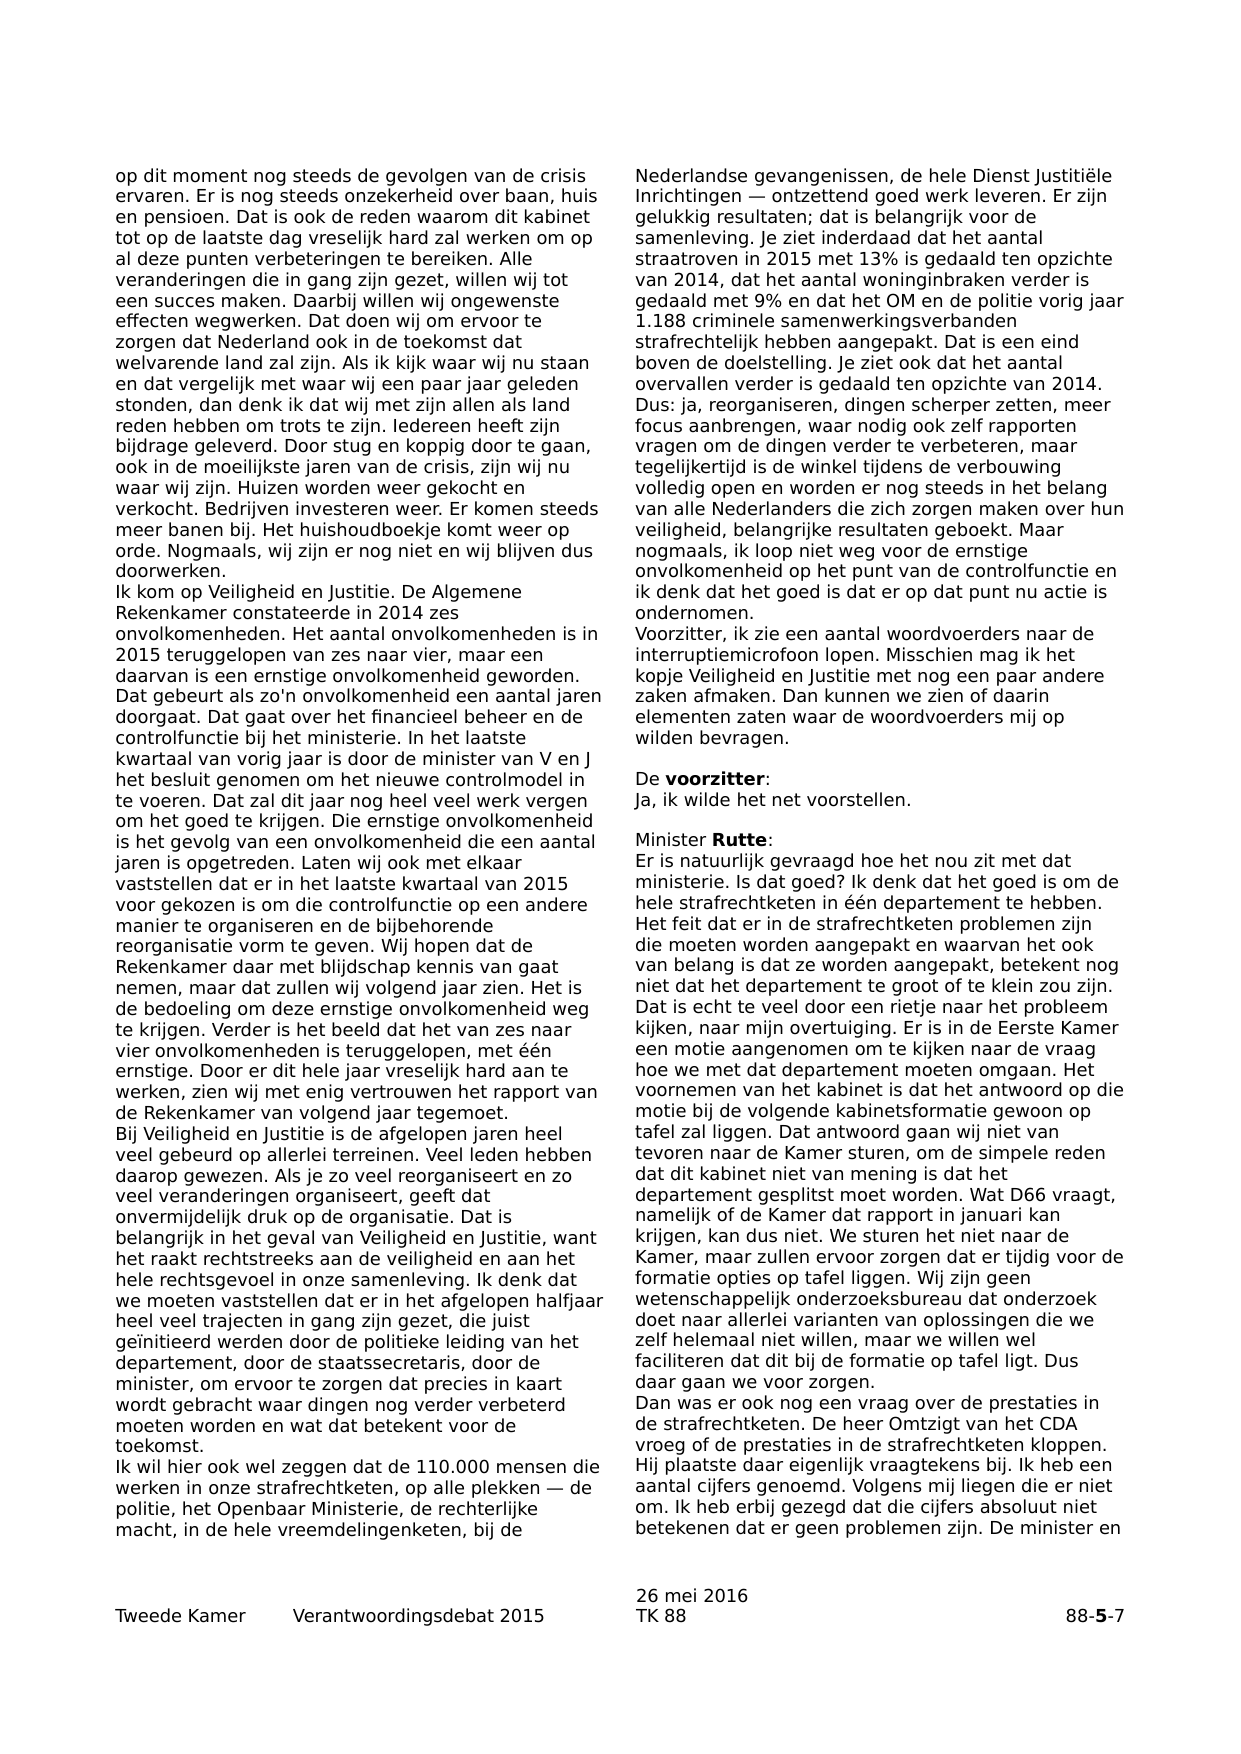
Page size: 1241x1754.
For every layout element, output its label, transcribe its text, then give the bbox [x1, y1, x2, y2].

text Ik kom op Veiligheid en Justitie. De Algemene Rekenkamer constateerde in 2014 zes onvolkomenheden. Het aantal onvolkomenheden is in 2015 teruggelopen van zes naar vier, maar een daarvan is een ernstige onvolkomenheid geworden. Dat gebeurt als zo'n onvolkomenheid een aantal jaren doorgaat. Dat gaat over het financieel beheer en de controlfunctie bij het ministerie. In het laatste kwartaal van vorig jaar is door de minister van V en J het besluit genomen om het nieuwe controlmodel in te voeren. Dat zal dit jaar nog heel veel werk vergen om het goed te krijgen. Die ernstige onvolkomenheid is het gevolg van een onvolkomenheid die een aantal jaren is opgetreden. Laten wij ook met elkaar vaststellen dat er in het laatste kwartaal van 2015 voor gekozen is om die controlfunctie op een andere manier te organiseren en de bijbehorende reorganisatie vorm te geven. Wij hopen dat de Rekenkamer daar met blijdschap kennis van gaat nemen, maar dat zullen wij volgend jaar zien. Het is de bedoeling om deze ernstige onvolkomenheid weg te krijgen. Verder is het beeld dat het van zes naar vier onvolkomenheden is teruggelopen, met één ernstige. Door er dit hele jaar vreselijk hard aan te werken, zien wij met enig vertrouwen het rapport van de Rekenkamer van volgend jaar tegemoet. [115, 582, 605, 1124]
text Er is natuurlijk gevraagd hoe het nou zit met dat ministerie. Is dat goed? Ik denk dat het goed is om de hele strafrechtketen in één departement te hebben. Het feit dat er in de strafrechtketen problemen zijn die moeten worden aangepakt en waarvan het ook van belang is dat ze worden aangepakt, betekent nog niet dat het departement te groot of te klein zou zijn. Dat is echt te veel door een rietje naar het probleem kijken, naar mijn overtuiging. Er is in de Eerste Kamer een motie aangenomen om te kijken naar de vraag hoe we met dat departement moeten omgaan. Het voornemen van het kabinet is dat het antwoord op die motie bij de volgende kabinetsformatie gewoon op tafel zal liggen. Dat antwoord gaan wij niet van tevoren naar de Kamer sturen, om de simpele reden dat dit kabinet niet van mening is dat het departement gesplitst moet worden. Wat D66 vraagt, namelijk of de Kamer dat rapport in januari kan krijgen, kan dus niet. We sturen het niet naar de Kamer, maar zullen ervoor zorgen dat er tijdig voor de formatie opties op tafel liggen. Wij zijn geen wetenschappelijk onderzoeksbureau dat onderzoek doet naar allerlei varianten van oplossingen die we zelf helemaal niet willen, maar we willen wel faciliteren dat dit bij de formatie op tafel ligt. Dus daar gaan we voor zorgen. [635, 851, 1125, 1393]
text Dus: ja, reorganiseren, dingen scherper zetten, meer focus aanbrengen, waar nodig ook zelf rapporten vragen om de dingen verder te verbeteren, maar tegelijkertijd is de winkel tijdens de verbouwing volledig open en worden er nog steeds in het belang van alle Nederlanders die zich zorgen maken over hun veiligheid, belangrijke resultaten geboekt. Maar nogmaals, ik loop niet weg voor de ernstige onvolkomenheid op het punt van de controlfunctie en ik denk dat het goed is dat er op dat punt nu actie is ondernomen. [635, 394, 1125, 624]
text De voorzitter: [635, 769, 1125, 789]
text op dit moment nog steeds de gevolgen van de crisis ervaren. Er is nog steeds onzekerheid over baan, huis en pensioen. Dat is ook de reden waarom dit kabinet tot op de laatste dag vreselijk hard zal werken om op al deze punten verbeteringen te bereiken. Alle veranderingen die in gang zijn gezet, willen wij tot een succes maken. Daarbij willen wij ongewenste effecten wegwerken. Dat doen wij om ervoor te zorgen dat Nederland ook in de toekomst dat welvarende land zal zijn. Als ik kijk waar wij nu staan en dat vergelijk met waar wij een paar jaar geleden stonden, dan denk ik dat wij met zijn allen als land reden hebben om trots te zijn. Iedereen heeft zijn bijdrage geleverd. Door stug en koppig door te gaan, ook in de moeilijkste jaren van de crisis, zijn wij nu waar wij zijn. Huizen worden weer gekocht en verkocht. Bedrijven investeren weer. Er komen steeds meer banen bij. Het huishoudboekje komt weer op orde. Nogmaals, wij zijn er nog niet en wij blijven dus doorwerken. [115, 165, 605, 582]
text Voorzitter, ik zie een aantal woordvoerders naar de interruptiemicrofoon lopen. Misschien mag ik het kopje Veiligheid en Justitie met nog een paar andere zaken afmaken. Dan kunnen we zien of daarin elementen zaten waar de woordvoerders mij op wilden bevragen. [635, 624, 1125, 749]
text Ja, ik wilde het net voorstellen. [635, 789, 1125, 810]
text Nederlandse gevangenissen, de hele Dienst Justitiële Inrichtingen — ontzettend goed werk leveren. Er zijn gelukkig resultaten; dat is belangrijk voor de samenleving. Je ziet inderdaad dat het aantal straatroven in 2015 met 13% is gedaald ten opzichte van 2014, dat het aantal woninginbraken verder is gedaald met 9% en dat het OM en de politie vorig jaar 1.188 criminele samenwerkingsverbanden strafrechtelijk hebben aangepakt. Dat is een eind boven de doelstelling. Je ziet ook dat het aantal overvallen verder is gedaald ten opzichte van 2014. [635, 165, 1125, 394]
text Dan was er ook nog een vraag over de prestaties in de strafrechtketen. De heer Omtzigt van het CDA vroeg of de prestaties in de strafrechtketen kloppen. Hij plaatste daar eigenlijk vraagtekens bij. Ik heb een aantal cijfers genoemd. Volgens mij liegen die er niet om. Ik heb erbij gezegd dat die cijfers absoluut niet betekenen dat er geen problemen zijn. De minister en [635, 1393, 1125, 1538]
text Minister Rutte: [635, 830, 1125, 851]
text Bij Veiligheid en Justitie is de afgelopen jaren heel veel gebeurd op allerlei terreinen. Veel leden hebben daarop gewezen. Als je zo veel reorganiseert en zo veel veranderingen organiseert, geeft dat onvermijdelijk druk op de organisatie. Dat is belangrijk in het geval van Veiligheid en Justitie, want het raakt rechtstreeks aan de veiligheid en aan het hele rechtsgevoel in onze samenleving. Ik denk dat we moeten vaststellen dat er in het afgelopen halfjaar heel veel trajecten in gang zijn gezet, die juist geïnitieerd werden door de politieke leiding van het departement, door de staatssecretaris, door de minister, om ervoor te zorgen dat precies in kaart wordt gebracht waar dingen nog verder verbeterd moeten worden en wat dat betekent voor de toekomst. [115, 1124, 605, 1457]
text Ik wil hier ook wel zeggen dat de 110.000 mensen die werken in onze strafrechtketen, op alle plekken — de politie, het Openbaar Ministerie, de rechterlijke macht, in de hele vreemdelingenketen, bij de [115, 1457, 605, 1540]
